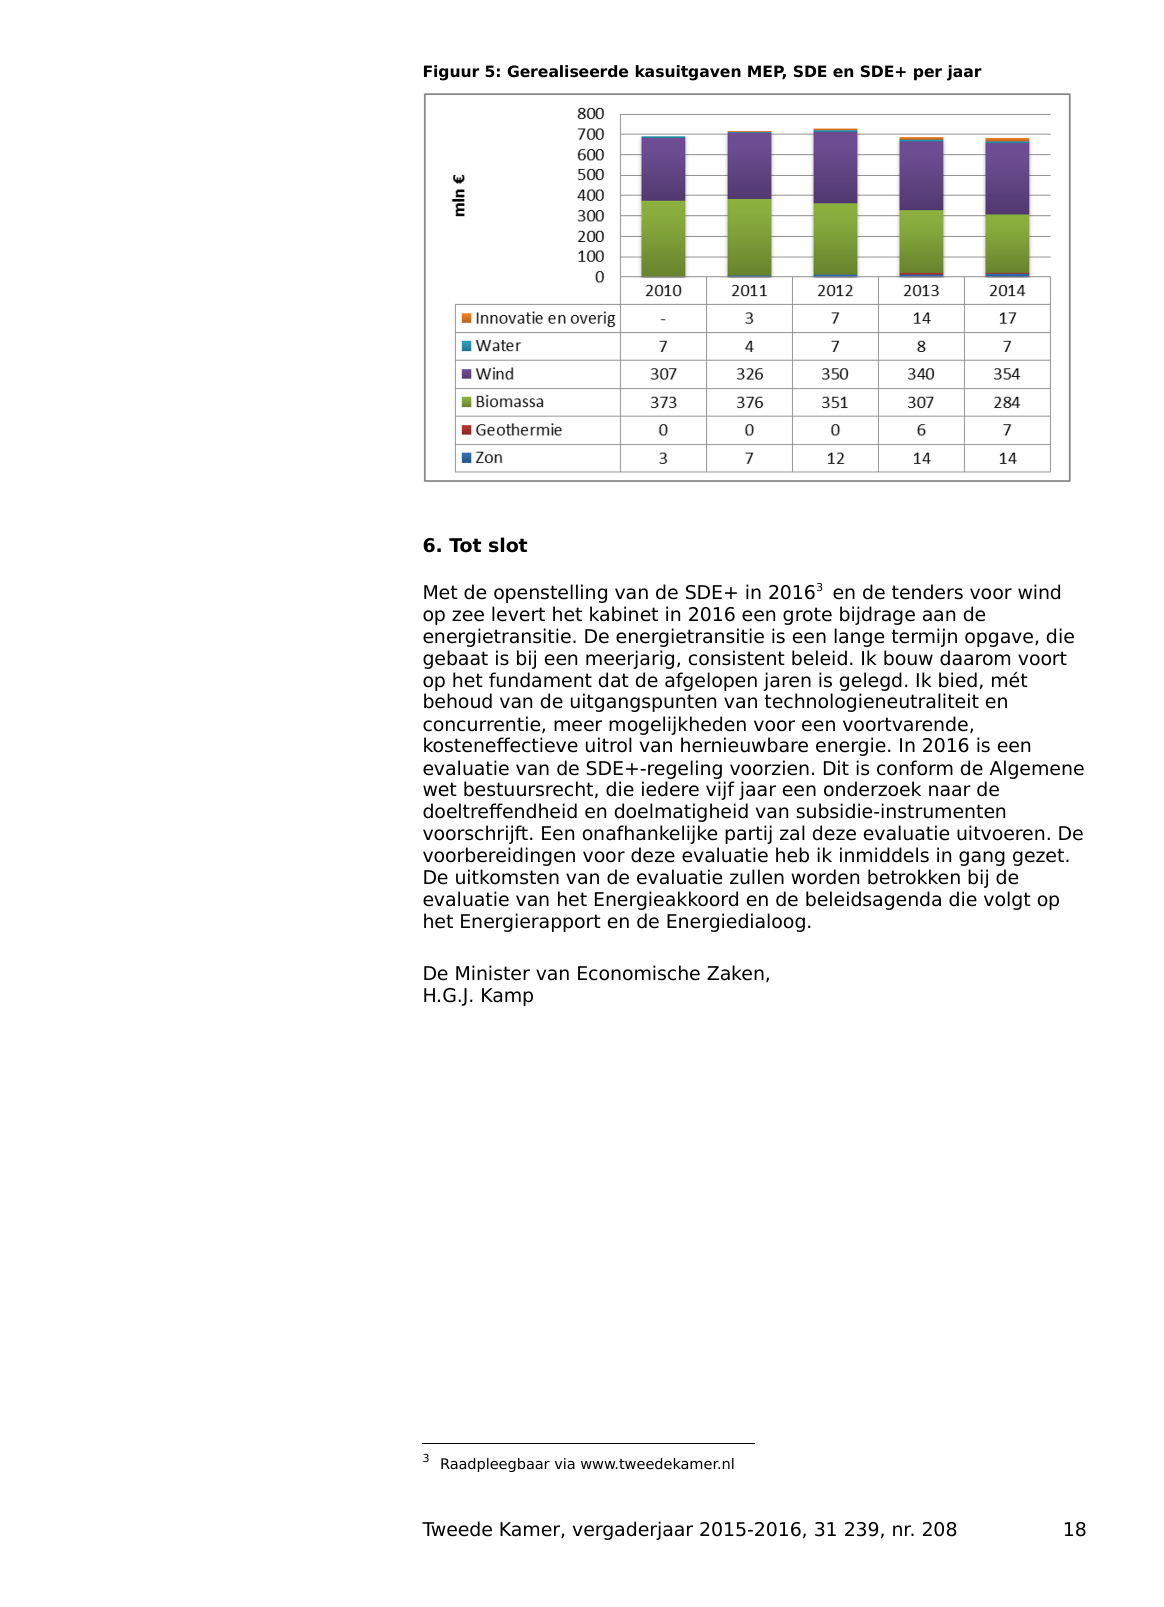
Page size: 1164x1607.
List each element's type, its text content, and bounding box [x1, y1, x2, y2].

subtitle 6. Tot slot [422, 534, 1087, 557]
picture [422, 92, 1072, 483]
text Met de openstelling van de SDE+ in 2016 en de tenders voor wind op zee levert het kabinet in 2016 een grote bijdrage aan de energietransitie. De energietransitie is een lange termijn opgave, die gebaat is bij een meerjarig, consistent beleid. Ik bouw daarom voort op het fundament dat de afgelopen jaren is gelegd. Ik bied, mét behoud van de uitgangspunten van technologieneutraliteit en concurrentie, meer mogelijkheden voor een voortvarende, kosteneffectieve uitrol van hernieuwbare energie. In 2016 is een evaluatie van de SDE+-regeling voorzien. Dit is conform de Algemene wet bestuursrecht, die iedere vijf jaar een onderzoek naar de doeltreffendheid en doelmatigheid van subsidie-instrumenten voorschrijft. Een onafhankelijke partij zal deze evaluatie uitvoeren. De voorbereidingen voor deze evaluatie heb ik inmiddels in gang gezet. De uitkomsten van de evaluatie zullen worden betrokken bij de evaluatie van het Energieakkoord en de beleidsagenda die volgt op het Energierapport en de Energiedialoog. [422, 582, 1087, 933]
text Figuur 5: Gerealiseerde kasuitgaven MEP, SDE en SDE+ per jaar [422, 63, 1072, 81]
text De Minister van Economische Zaken, H.G.J. Kamp [422, 963, 1087, 1007]
text Raadpleegbaar via www.tweedekamer.nl [422, 1452, 1087, 1474]
